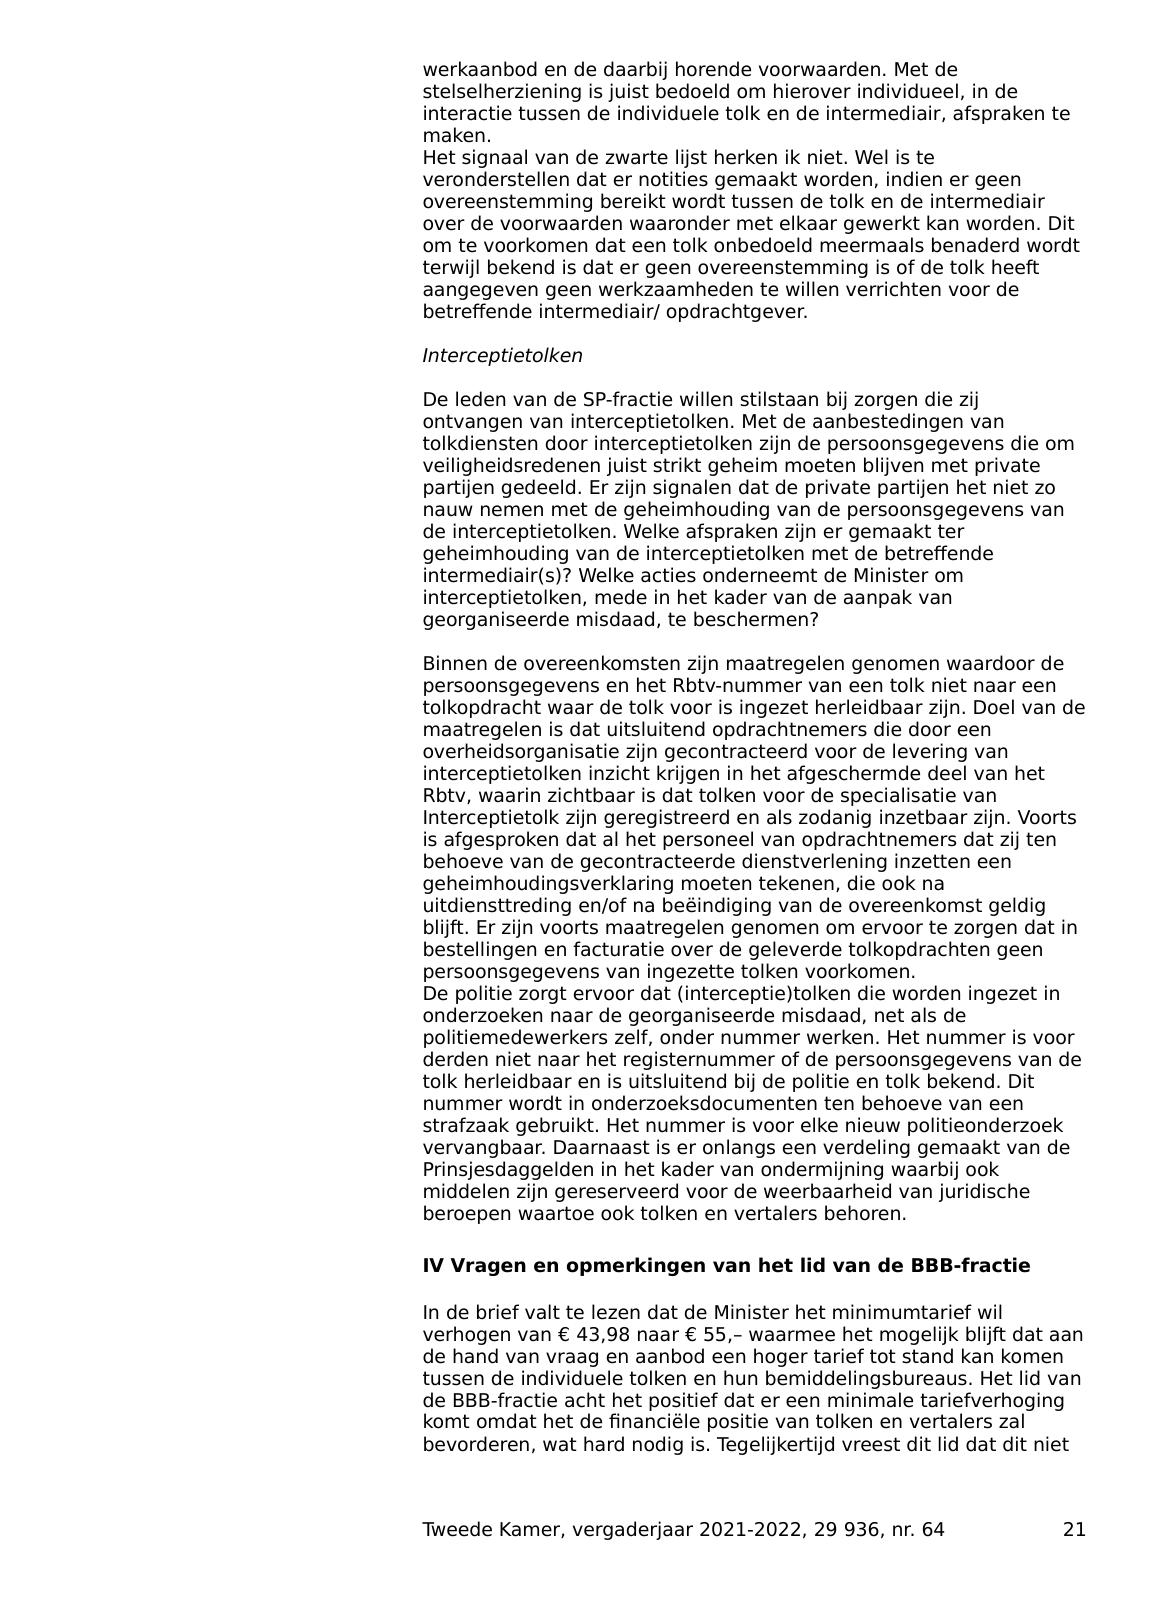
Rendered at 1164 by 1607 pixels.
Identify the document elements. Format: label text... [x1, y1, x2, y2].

text Het signaal van de zwarte lijst herken ik niet. Wel is te veronderstellen dat er notities gemaakt worden, indien er geen overeenstemming bereikt wordt tussen de tolk en de intermediair over de voorwaarden waaronder met elkaar gewerkt kan worden. Dit om te voorkomen dat een tolk onbedoeld meermaals benaderd wordt terwijl bekend is dat er geen overeenstemming is of de tolk heeft aangegeven geen werkzaamheden te willen verrichten voor de betreffende intermediair/ opdrachtgever. [422, 147, 1087, 323]
subtitle IV Vragen en opmerkingen van het lid van de BBB-fractie [422, 1254, 1087, 1277]
text werkaanbod en de daarbij horende voorwaarden. Met de stelselherziening is juist bedoeld om hierover individueel, in de interactie tussen de individuele tolk en de intermediair, afspraken te maken. [422, 59, 1087, 147]
text Binnen de overeenkomsten zijn maatregelen genomen waardoor de persoonsgegevens en het Rbtv-nummer van een tolk niet naar een tolkopdracht waar de tolk voor is ingezet herleidbaar zijn. Doel van de maatregelen is dat uitsluitend opdrachtnemers die door een overheidsorganisatie zijn gecontracteerd voor de levering van interceptietolken inzicht krijgen in het afgeschermde deel van het Rbtv, waarin zichtbaar is dat tolken voor de specialisatie van Interceptietolk zijn geregistreerd en als zodanig inzetbaar zijn. Voorts is afgesproken dat al het personeel van opdrachtnemers dat zij ten behoeve van de gecontracteerde dienstverlening inzetten een geheimhoudingsverklaring moeten tekenen, die ook na uitdiensttreding en/of na beëindiging van de overeenkomst geldig blijft. Er zijn voorts maatregelen genomen om ervoor te zorgen dat in bestellingen en facturatie over de geleverde tolkopdrachten geen persoonsgegevens van ingezette tolken voorkomen. [422, 653, 1087, 983]
text In de brief valt te lezen dat de Minister het minimumtarief wil verhogen van € 43,98 naar € 55,– waarmee het mogelijk blijft dat aan de hand van vraag en aanbod een hoger tarief tot stand kan komen tussen de individuele tolken en hun bemiddelingsbureaus. Het lid van de BBB-fractie acht het positief dat er een minimale tariefverhoging komt omdat het de financiële positie van tolken en vertalers zal bevorderen, wat hard nodig is. Tegelijkertijd vreest dit lid dat dit niet [422, 1302, 1087, 1455]
text De politie zorgt ervoor dat (interceptie)tolken die worden ingezet in onderzoeken naar de georganiseerde misdaad, net als de politiemedewerkers zelf, onder nummer werken. Het nummer is voor derden niet naar het registernummer of de persoonsgegevens van de tolk herleidbaar en is uitsluitend bij de politie en tolk bekend. Dit nummer wordt in onderzoeksdocumenten ten behoeve van een strafzaak gebruikt. Het nummer is voor elke nieuw politieonderzoek vervangbaar. Daarnaast is er onlangs een verdeling gemaakt van de Prinsjesdaggelden in het kader van ondermijning waarbij ook middelen zijn gereserveerd voor de weerbaarheid van juridische beroepen waartoe ook tolken en vertalers behoren. [422, 983, 1087, 1224]
text De leden van de SP-fractie willen stilstaan bij zorgen die zij ontvangen van interceptietolken. Met de aanbestedingen van tolkdiensten door interceptietolken zijn de persoonsgegevens die om veiligheidsredenen juist strikt geheim moeten blijven met private partijen gedeeld. Er zijn signalen dat de private partijen het niet zo nauw nemen met de geheimhouding van de persoonsgegevens van de interceptietolken. Welke afspraken zijn er gemaakt ter geheimhouding van de interceptietolken met de betreffende intermediair(s)? Welke acties onderneemt de Minister om interceptietolken, mede in het kader van de aanpak van georganiseerde misdaad, te beschermen? [422, 389, 1087, 631]
subtitle Interceptietolken [422, 345, 1087, 367]
